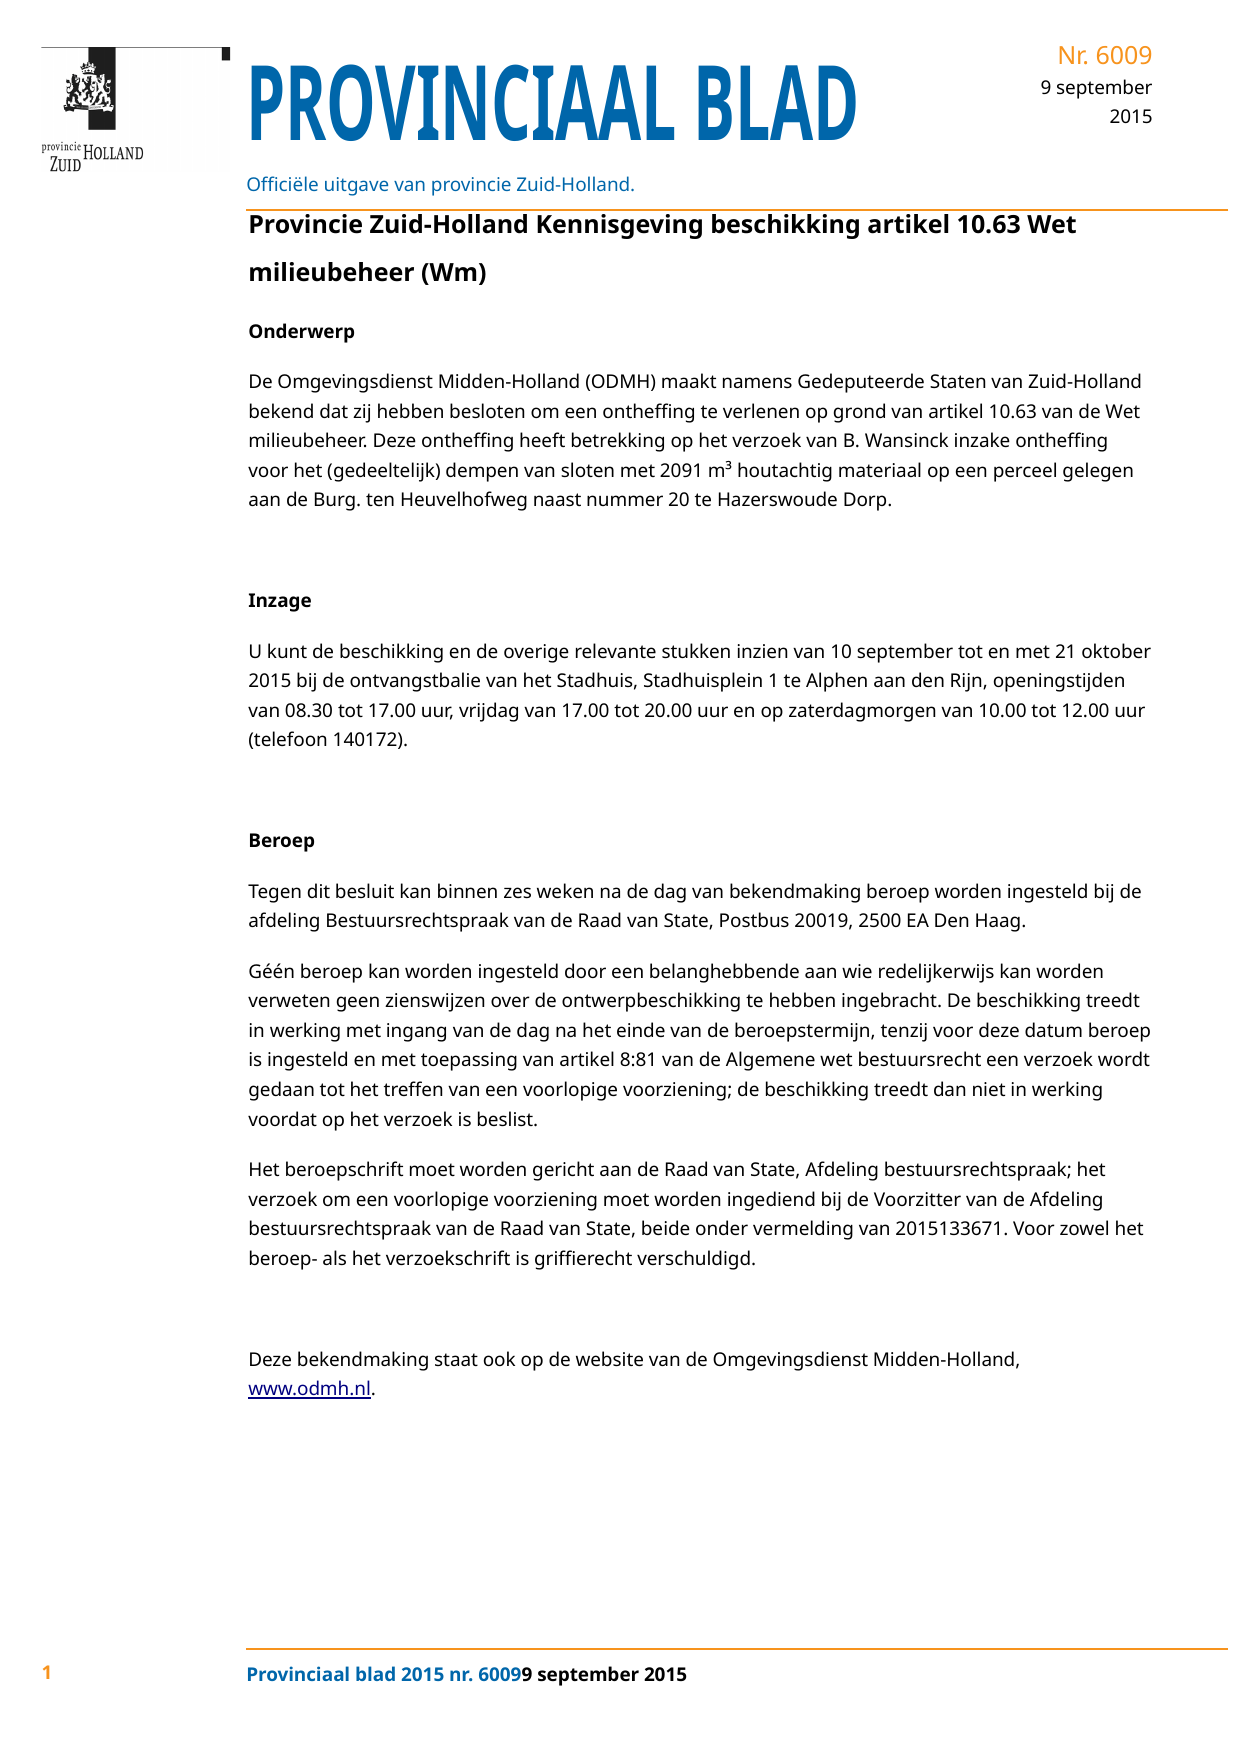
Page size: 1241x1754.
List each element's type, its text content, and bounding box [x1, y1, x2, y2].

text Géén beroep kan worden ingesteld door een belanghebbende aan wie redelijkerwijs kan worden verweten geen zienswijzen over de ontwerpbeschikking te hebben ingebracht. De beschikking treedt in werking met ingang van de dag na het einde van de beroepstermijn, tenzij voor deze datum beroep is ingesteld en met toepassing van artikel 8:81 van de Algemene wet bestuursrecht een verzoek wordt gedaan tot het treffen van een voorlopige voorziening; de beschikking treedt dan niet in werking voordat op het verzoek is beslist. [248, 958, 1152, 1132]
text Deze bekendmaking staat ook op de website van de Omgevingsdienst Midden-Holland, www.odmh.nl. [248, 1346, 1152, 1401]
text Provincie Zuid-Holland Kennisgeving beschikking artikel 10.63 Wet milieubeheer (Wm) [248, 211, 1152, 288]
text De Omgevingsdienst Midden-Holland (ODMH) maakt namens Gedeputeerde Staten van Zuid-Holland bekend dat zij hebben besloten om een ontheffing te verlenen op grond van artikel 10.63 van de Wet milieubeheer. Deze ontheffing heeft betrekking op het verzoek van B. Wansinck inzake ontheffing voor het (gedeeltelijk) dempen van sloten met 2091 m³ houtachtig materiaal op een perceel gelegen aan de Burg. ten Heuvelhofweg naast nummer 20 te Hazerswoude Dorp. [248, 368, 1152, 512]
text Beroep [248, 827, 1152, 853]
picture [41, 47, 231, 172]
text Het beroepschrift moet worden gericht aan de Raad van State, Afdeling bestuursrechtspraak; het verzoek om een voorlopige voorziening moet worden ingediend bij de Voorzitter van de Afdeling bestuursrechtspraak van de Raad van State, beide onder vermelding van 2015133671. Voor zowel het beroep- als het verzoekschrift is griffierecht verschuldigd. [248, 1156, 1152, 1271]
text Onderwerp [248, 318, 1152, 344]
text Inzage [248, 587, 1152, 613]
text U kunt de beschikking en de overige relevante stukken inzien van 10 september tot en met 21 oktober 2015 bij de ontvangstbalie van het Stadhuis, Stadhuisplein 1 te Alphen aan den Rijn, openingstijden van 08.30 tot 17.00 uur, vrijdag van 17.00 tot 20.00 uur en op zaterdagmorgen van 10.00 tot 12.00 uur (telefoon 140172). [248, 638, 1152, 752]
text Tegen dit besluit kan binnen zes weken na de dag van bekendmaking beroep worden ingesteld bij de afdeling Bestuursrechtspraak van de Raad van State, Postbus 20019, 2500 EA Den Haag. [248, 878, 1152, 933]
